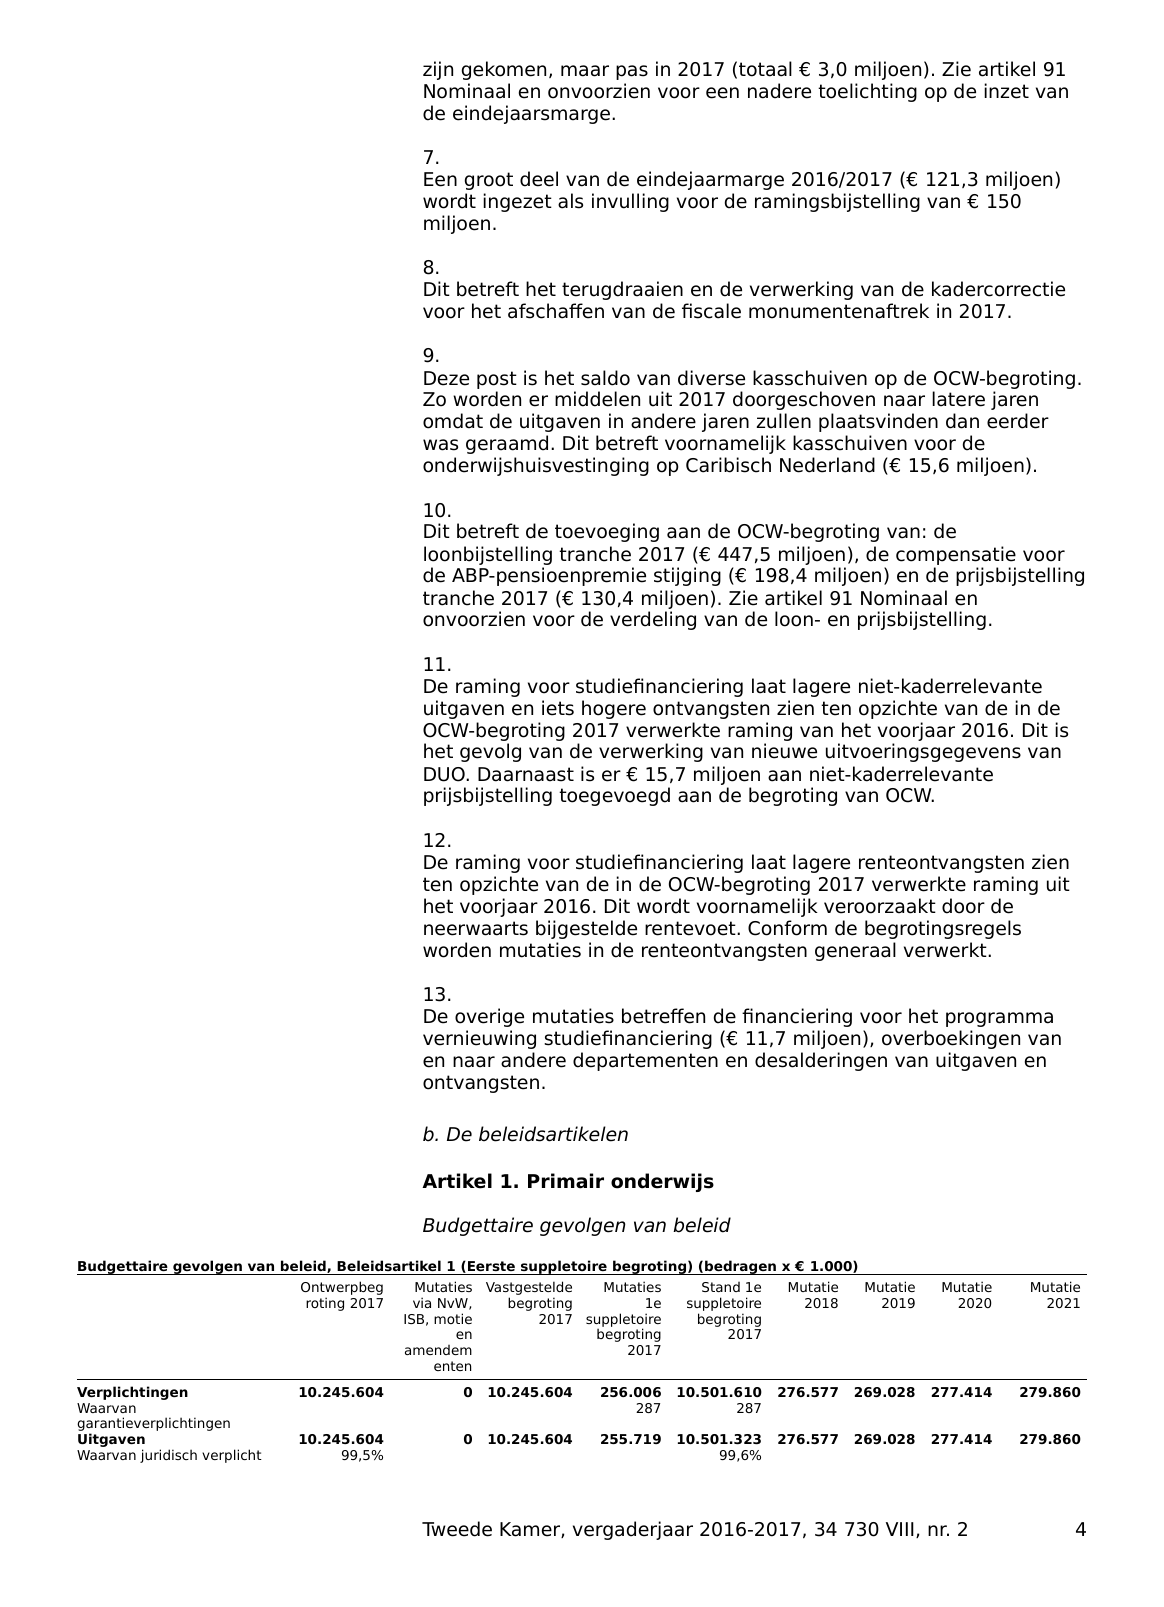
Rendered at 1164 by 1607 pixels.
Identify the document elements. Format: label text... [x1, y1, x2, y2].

table_cell [77, 1275, 106, 1379]
text Een groot deel van de eindejaarmarge 2016/2017 (€ 121,3 miljoen) wordt ingezet als invulling voor de ramingsbijstelling van € 150 miljoen. [422, 169, 1087, 235]
table_cell 10.501.323 [667, 1432, 768, 1448]
table_cell Uitgaven [77, 1432, 289, 1448]
table_cell [998, 1448, 1087, 1463]
table_cell Mutatie 2021 [998, 1275, 1087, 1379]
text 7. [422, 147, 1087, 169]
table_cell 10.245.604 [478, 1432, 579, 1448]
table_cell [768, 1401, 844, 1432]
table_cell Mutatie 2018 [768, 1275, 844, 1379]
table_cell [921, 1401, 998, 1432]
table_cell 10.245.604 [478, 1380, 579, 1401]
table_cell [136, 1275, 289, 1379]
table_cell 0 [390, 1380, 478, 1401]
table_cell 277.414 [921, 1380, 998, 1401]
table_cell [106, 1275, 136, 1379]
table_cell [845, 1448, 921, 1463]
text De overige mutaties betreffen de financiering voor het programma vernieuwing studiefinanciering (€ 11,7 miljoen), overboekingen van en naar andere departementen en desalderingen van uitgaven en ontvangsten. [422, 1006, 1087, 1093]
table_cell 99,6% [667, 1448, 768, 1463]
table_cell [390, 1401, 478, 1432]
table_cell Mutaties via NvW, ISB, motie en amendementen [390, 1275, 478, 1379]
table_cell [845, 1401, 921, 1432]
text zijn gekomen, maar pas in 2017 (totaal € 3,0 miljoen). Zie artikel 91 Nominaal en onvoorzien voor een nadere toelichting op de inzet van de eindejaarsmarge. [422, 59, 1087, 125]
table_cell Stand 1e suppletoire begroting 2017 [667, 1275, 768, 1379]
table_cell [289, 1401, 390, 1432]
text Dit betreft de toevoeging aan de OCW-begroting van: de loonbijstelling tranche 2017 (€ 447,5 miljoen), de compensatie voor de ABP-pensioenpremie stijging (€ 198,4 miljoen) en de prijsbijstelling tranche 2017 (€ 130,4 miljoen). Zie artikel 91 Nominaal en onvoorzien voor de verdeling van de loon- en prijsbijstelling. [422, 521, 1087, 631]
table_cell Mutatie 2019 [845, 1275, 921, 1379]
text 13. [422, 984, 1087, 1006]
table_cell 10.501.610 [667, 1380, 768, 1401]
table_header Budgettaire gevolgen van beleid, Beleidsartikel 1 (Eerste suppletoire begroting) (bedragen x € 1.000) [77, 1259, 1087, 1274]
table_cell [921, 1448, 998, 1463]
table_cell 276.577 [768, 1432, 844, 1448]
text 11. [422, 653, 1087, 676]
table_cell Vastgestelde begroting 2017 [478, 1275, 579, 1379]
text Deze post is het saldo van diverse kasschuiven op de OCW-begroting. Zo worden er middelen uit 2017 doorgeschoven naar latere jaren omdat de uitgaven in andere jaren zullen plaatsvinden dan eerder was geraamd. Dit betreft voornamelijk kasschuiven voor de onderwijshuisvestinging op Caribisch Nederland (€ 15,6 miljoen). [422, 367, 1087, 477]
table_cell [478, 1401, 579, 1432]
table_cell 0 [390, 1432, 478, 1448]
table_cell 277.414 [921, 1432, 998, 1448]
table_cell 279.860 [998, 1432, 1087, 1448]
subtitle Artikel 1. Primair onderwijs [422, 1171, 1087, 1192]
table_cell Waarvan juridisch verplicht [77, 1448, 289, 1463]
table_cell 287 [579, 1401, 667, 1432]
table_cell [390, 1448, 478, 1463]
text De raming voor studiefinanciering laat lagere renteontvangsten zien ten opzichte van de in de OCW-begroting 2017 verwerkte raming uit het voorjaar 2016. Dit wordt voornamelijk veroorzaakt door de neerwaarts bijgestelde rentevoet. Conform de begrotingsregels worden mutaties in de renteontvangsten generaal verwerkt. [422, 852, 1087, 961]
table_cell Mutaties 1e suppletoire begroting 2017 [579, 1275, 667, 1379]
table_cell 255.719 [579, 1432, 667, 1448]
text 9. [422, 345, 1087, 367]
table_cell [768, 1448, 844, 1463]
table_cell 276.577 [768, 1380, 844, 1401]
table_cell Verplichtingen [77, 1380, 289, 1401]
subtitle Budgettaire gevolgen van beleid [422, 1215, 1087, 1237]
table_cell 256.006 [579, 1380, 667, 1401]
subtitle b. De beleidsartikelen [422, 1123, 1087, 1146]
table_cell [998, 1401, 1087, 1432]
table_cell Ontwerpbegroting 2017 [289, 1275, 390, 1379]
table_cell 10.245.604 [289, 1432, 390, 1448]
table_cell 287 [667, 1401, 768, 1432]
table_cell 99,5% [289, 1448, 390, 1463]
text 8. [422, 257, 1087, 279]
table_cell 269.028 [845, 1432, 921, 1448]
text Dit betreft het terugdraaien en de verwerking van de kadercorrectie voor het afschaffen van de fiscale monumentenaftrek in 2017. [422, 279, 1087, 323]
table_cell [478, 1448, 579, 1463]
table_cell Mutatie 2020 [921, 1275, 998, 1379]
table_cell 279.860 [998, 1380, 1087, 1401]
text 12. [422, 829, 1087, 852]
table_cell 269.028 [845, 1380, 921, 1401]
text 10. [422, 499, 1087, 521]
table_cell [579, 1448, 667, 1463]
table_cell Waarvan garantieverplichtingen [77, 1401, 289, 1432]
text De raming voor studiefinanciering laat lagere niet-kaderrelevante uitgaven en iets hogere ontvangsten zien ten opzichte van de in de OCW-begroting 2017 verwerkte raming van het voorjaar 2016. Dit is het gevolg van de verwerking van nieuwe uitvoeringsgegevens van DUO. Daarnaast is er € 15,7 miljoen aan niet-kaderrelevante prijsbijstelling toegevoegd aan de begroting van OCW. [422, 676, 1087, 807]
table_cell 10.245.604 [289, 1380, 390, 1401]
